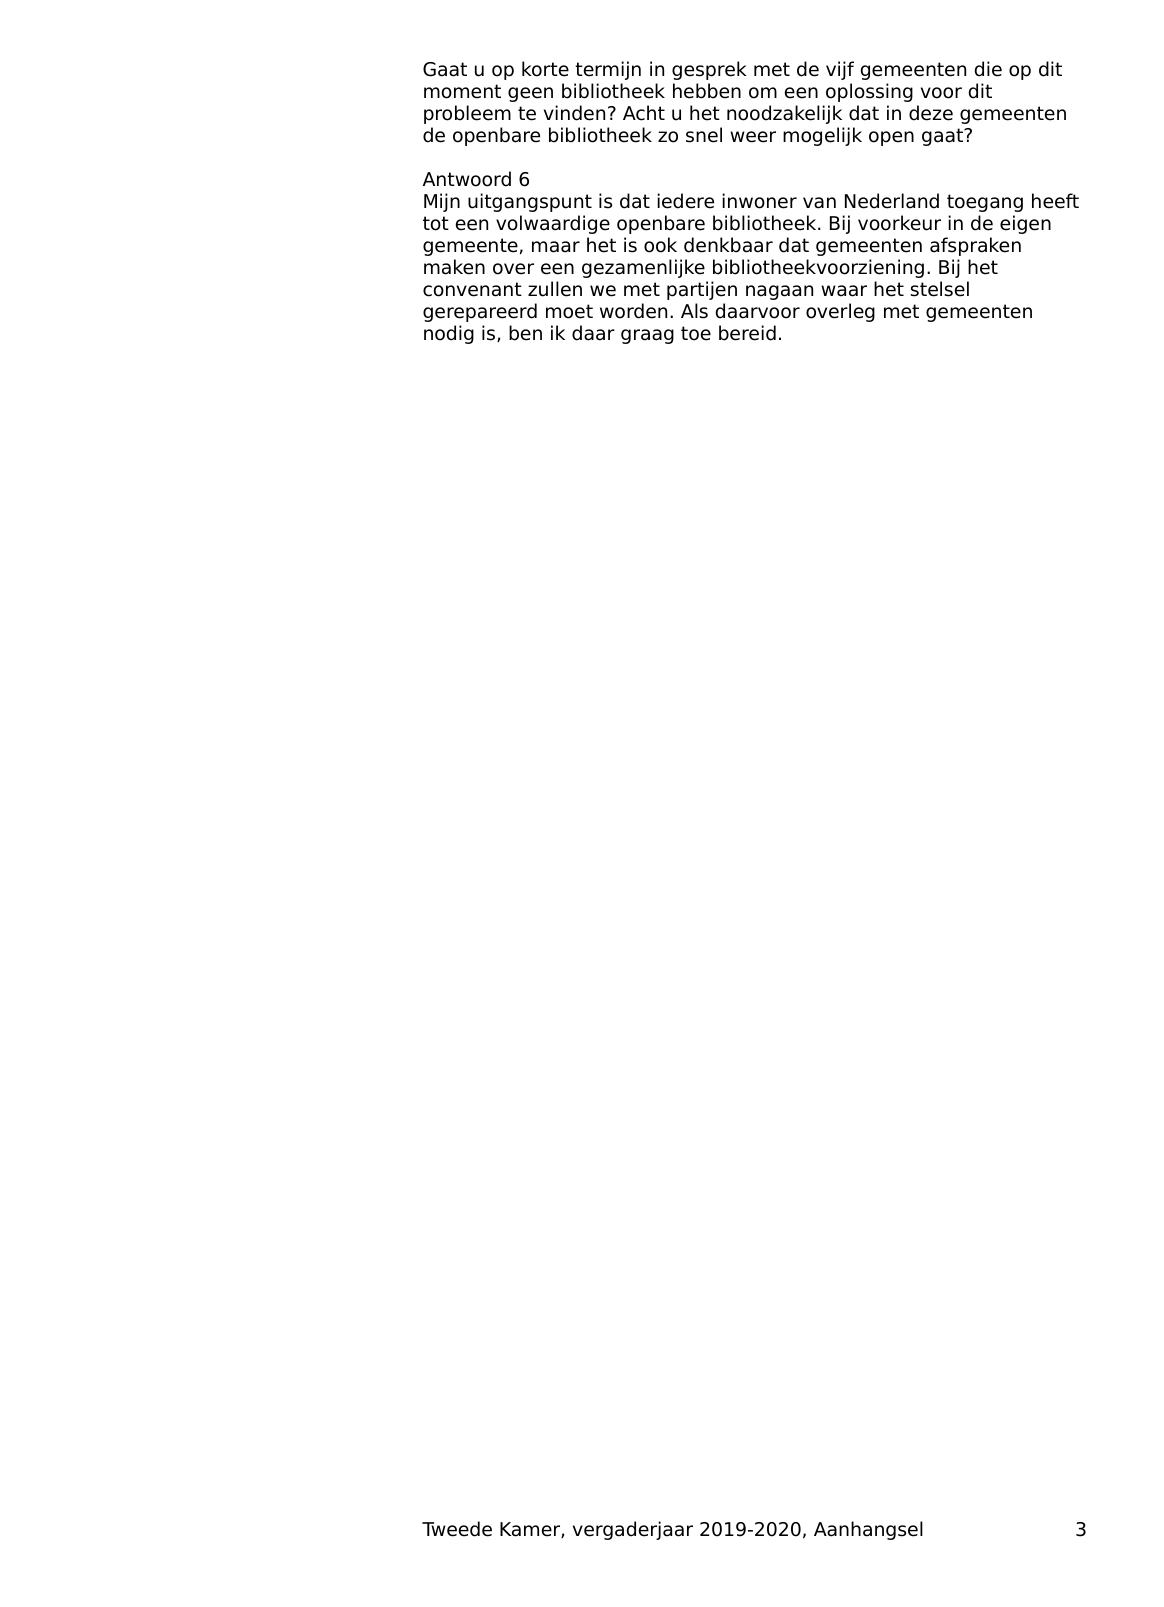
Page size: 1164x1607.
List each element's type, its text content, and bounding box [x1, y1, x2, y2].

text Antwoord 6 [422, 169, 1087, 191]
text Mijn uitgangspunt is dat iedere inwoner van Nederland toegang heeft tot een volwaardige openbare bibliotheek. Bij voorkeur in de eigen gemeente, maar het is ook denkbaar dat gemeenten afspraken maken over een gezamenlijke bibliotheekvoorziening. Bij het convenant zullen we met partijen nagaan waar het stelsel gerepareerd moet worden. Als daarvoor overleg met gemeenten nodig is, ben ik daar graag toe bereid. [422, 191, 1087, 345]
text Gaat u op korte termijn in gesprek met de vijf gemeenten die op dit moment geen bibliotheek hebben om een oplossing voor dit probleem te vinden? Acht u het noodzakelijk dat in deze gemeenten de openbare bibliotheek zo snel weer mogelijk open gaat? [422, 59, 1087, 147]
